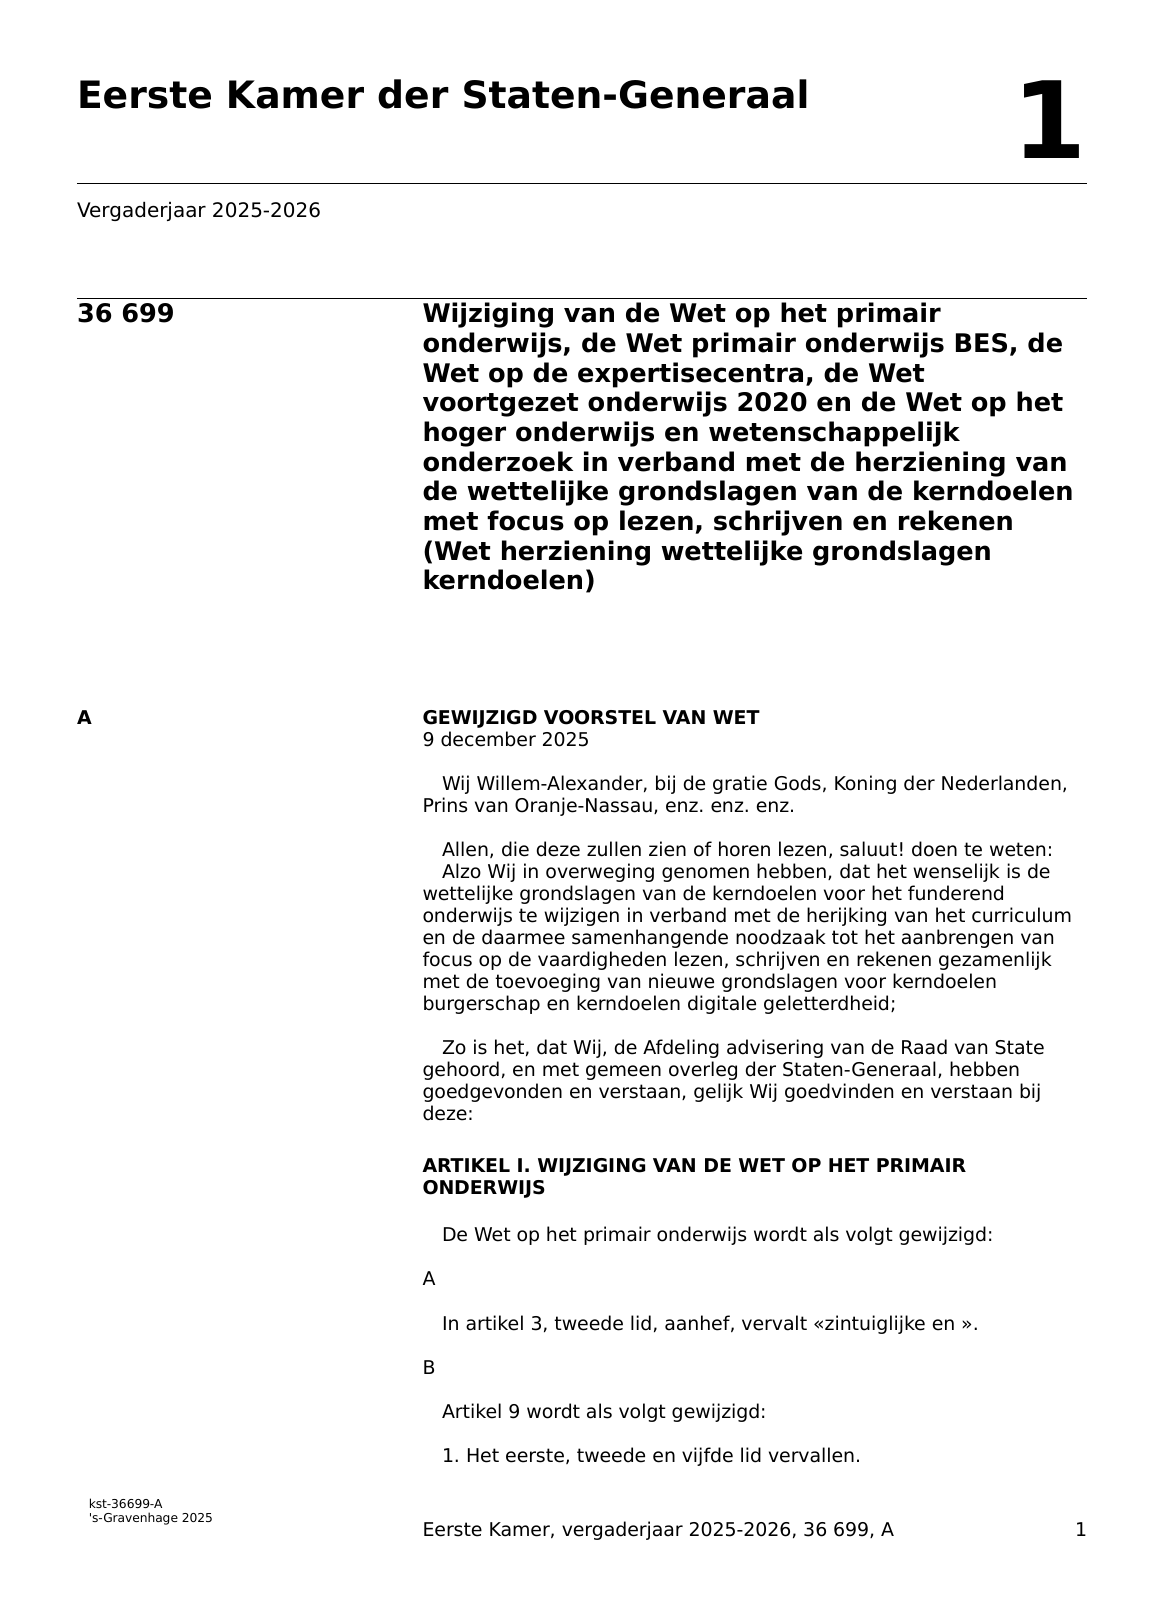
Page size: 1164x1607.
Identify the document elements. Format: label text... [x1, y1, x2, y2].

text A [422, 1268, 1087, 1290]
text Wij Willem-Alexander, bij de gratie Gods, Koning der Nederlanden, Prins van Oranje-Nassau, enz. enz. enz. [422, 773, 1087, 817]
table_header Eerste Kamer der Staten-Generaal [77, 59, 886, 183]
subtitle 36 699 Wijziging van de Wet op het primair onderwijs, de Wet primair onderwijs BES, de Wet op de expertisecentra, de Wet voortgezet onderwijs 2020 en de Wet op het hoger onderwijs en wetenschappelijk onderzoek in verband met de herziening van de wettelijke grondslagen van de kerndoelen met focus op lezen, schrijven en rekenen (Wet herziening wettelijke grondslagen kerndoelen) [77, 299, 1087, 596]
text Allen, die deze zullen zien of horen lezen, saluut! doen te weten: [422, 839, 1087, 861]
text 1. Het eerste, tweede en vijfde lid vervallen. [422, 1445, 1087, 1467]
text De Wet op het primair onderwijs wordt als volgt gewijzigd: [422, 1224, 1087, 1246]
text 9 december 2025 [422, 729, 1087, 751]
text 's-Gravenhage 2025 [88, 1511, 323, 1525]
text Zo is het, dat Wij, de Afdeling advisering van de Raad van State gehoord, en met gemeen overleg der Staten-Generaal, hebben goedgevonden en verstaan, gelijk Wij goedvinden en verstaan bij deze: [422, 1037, 1087, 1125]
table_cell Vergaderjaar 2025-2026 [77, 184, 1087, 298]
subtitle ARTIKEL I. WIJZIGING VAN DE WET OP HET PRIMAIR ONDERWIJS [422, 1155, 1087, 1199]
text Alzo Wij in overweging genomen hebben, dat het wenselijk is de wettelijke grondslagen van de kerndoelen voor het funderend onderwijs te wijzigen in verband met de herijking van het curriculum en de daarmee samenhangende noodzaak tot het aanbrengen van focus op de vaardigheden lezen, schrijven en rekenen gezamenlijk met de toevoeging van nieuwe grondslagen voor kerndoelen burgerschap en kerndoelen digitale geletterdheid; [422, 861, 1087, 1015]
text B [422, 1357, 1087, 1378]
text kst-36699-A [88, 1497, 323, 1511]
subtitle A GEWIJZIGD VOORSTEL VAN WET [77, 707, 1087, 729]
text In artikel 3, tweede lid, aanhef, vervalt «zintuiglijke en ». [422, 1312, 1087, 1334]
text Artikel 9 wordt als volgt gewijzigd: [422, 1401, 1087, 1423]
table_header 1 [886, 59, 1087, 183]
